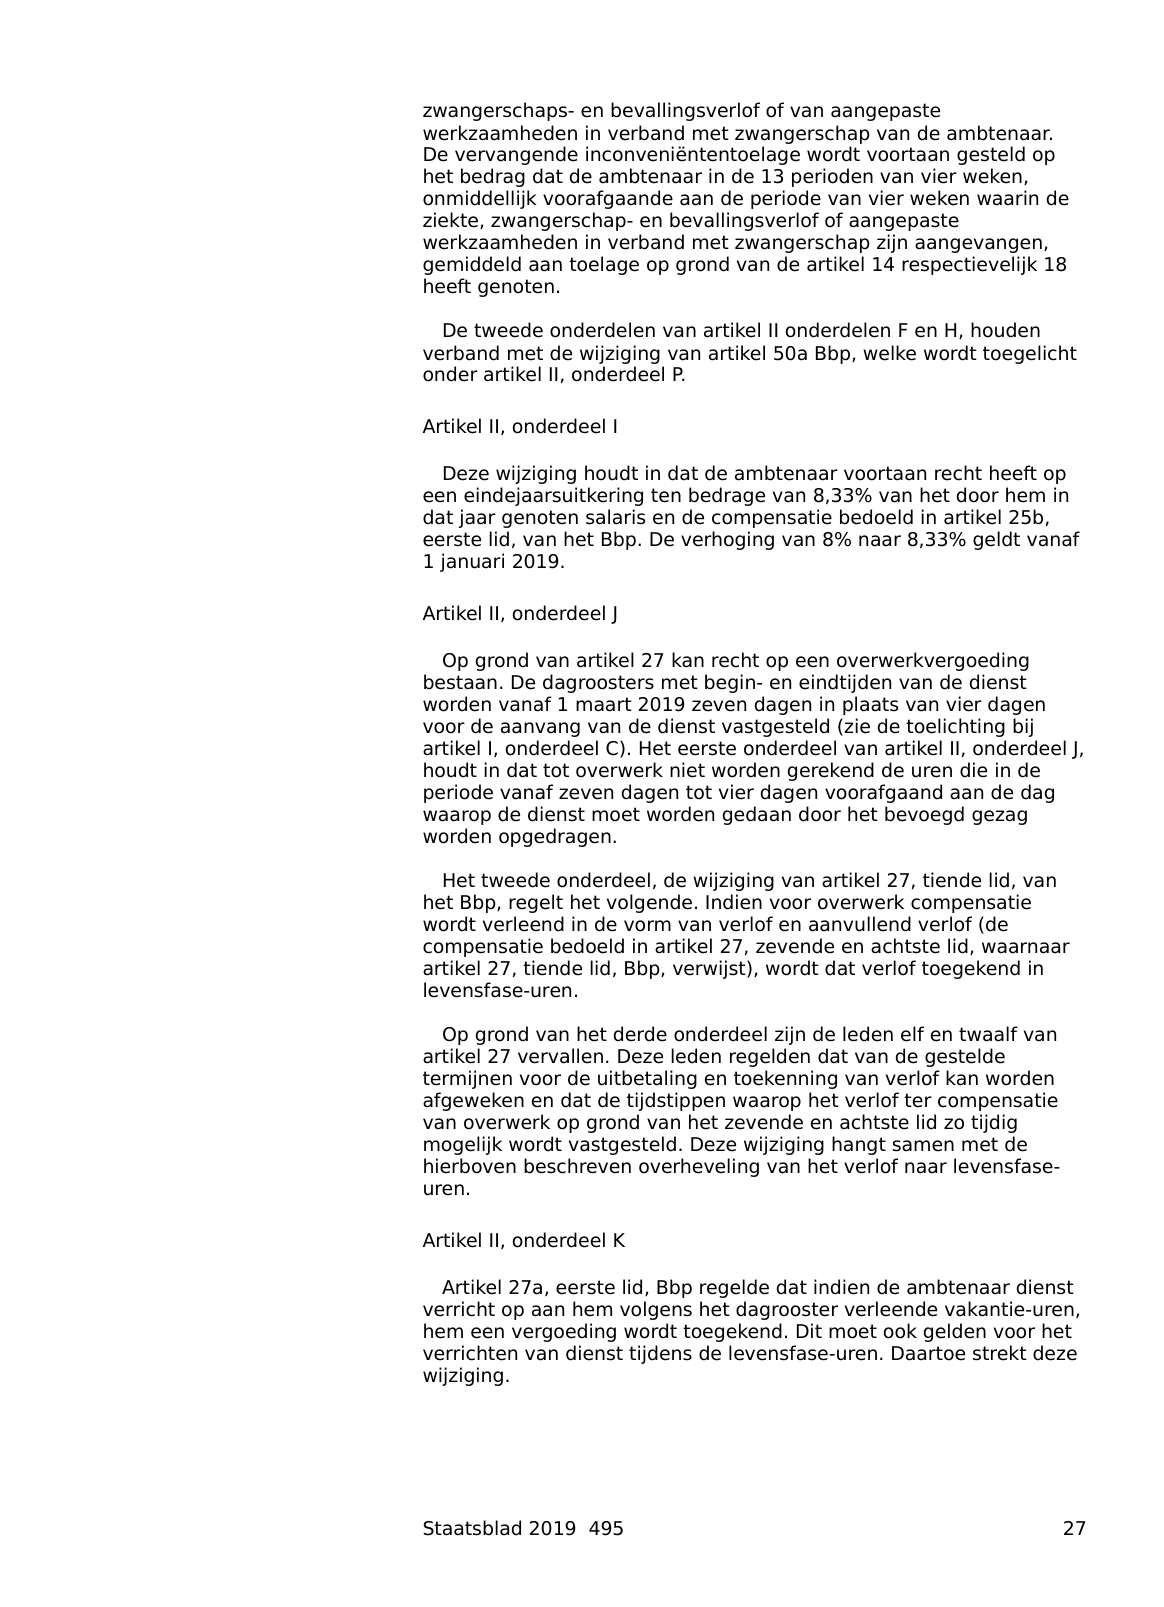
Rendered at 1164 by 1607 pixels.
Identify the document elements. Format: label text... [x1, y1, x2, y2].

text Op grond van het derde onderdeel zijn de leden elf en twaalf van artikel 27 vervallen. Deze leden regelden dat van de gestelde termijnen voor de uitbetaling en toekenning van verlof kan worden afgeweken en dat de tijdstippen waarop het verlof ter compensatie van overwerk op grond van het zevende en achtste lid zo tijdig mogelijk wordt vastgesteld. Deze wijziging hangt samen met de hierboven beschreven overheveling van het verlof naar levensfase-uren. [422, 1024, 1087, 1200]
text De tweede onderdelen van artikel II onderdelen F en H, houden verband met de wijziging van artikel 50a Bbp, welke wordt toegelicht onder artikel II, onderdeel P. [422, 320, 1087, 386]
text Deze wijziging houdt in dat de ambtenaar voortaan recht heeft op een eindejaarsuitkering ten bedrage van 8,33% van het door hem in dat jaar genoten salaris en de compensatie bedoeld in artikel 25b, eerste lid, van het Bbp. De verhoging van 8% naar 8,33% geldt vanaf 1 januari 2019. [422, 463, 1087, 573]
text Het tweede onderdeel, de wijziging van artikel 27, tiende lid, van het Bbp, regelt het volgende. Indien voor overwerk compensatie wordt verleend in de vorm van verlof en aanvullend verlof (de compensatie bedoeld in artikel 27, zevende en achtste lid, waarnaar artikel 27, tiende lid, Bbp, verwijst), wordt dat verlof toegekend in levensfase-uren. [422, 870, 1087, 1002]
subtitle Artikel II, onderdeel I [422, 416, 1087, 438]
text Artikel 27a, eerste lid, Bbp regelde dat indien de ambtenaar dienst verricht op aan hem volgens het dagrooster verleende vakantie-uren, hem een vergoeding wordt toegekend. Dit moet ook gelden voor het verrichten van dienst tijdens de levensfase-uren. Daartoe strekt deze wijziging. [422, 1277, 1087, 1387]
subtitle Artikel II, onderdeel J [422, 603, 1087, 625]
text zwangerschaps- en bevallingsverlof of van aangepaste werkzaamheden in verband met zwangerschap van de ambtenaar. De vervangende inconveniëntentoelage wordt voortaan gesteld op het bedrag dat de ambtenaar in de 13 perioden van vier weken, onmiddellijk voorafgaande aan de periode van vier weken waarin de ziekte, zwangerschap- en bevallingsverlof of aangepaste werkzaamheden in verband met zwangerschap zijn aangevangen, gemiddeld aan toelage op grond van de artikel 14 respectievelijk 18 heeft genoten. [422, 100, 1087, 298]
text Op grond van artikel 27 kan recht op een overwerkvergoeding bestaan. De dagroosters met begin- en eindtijden van de dienst worden vanaf 1 maart 2019 zeven dagen in plaats van vier dagen voor de aanvang van de dienst vastgesteld (zie de toelichting bij artikel I, onderdeel C). Het eerste onderdeel van artikel II, onderdeel J, houdt in dat tot overwerk niet worden gerekend de uren die in de periode vanaf zeven dagen tot vier dagen voorafgaand aan de dag waarop de dienst moet worden gedaan door het bevoegd gezag worden opgedragen. [422, 650, 1087, 848]
subtitle Artikel II, onderdeel K [422, 1230, 1087, 1252]
